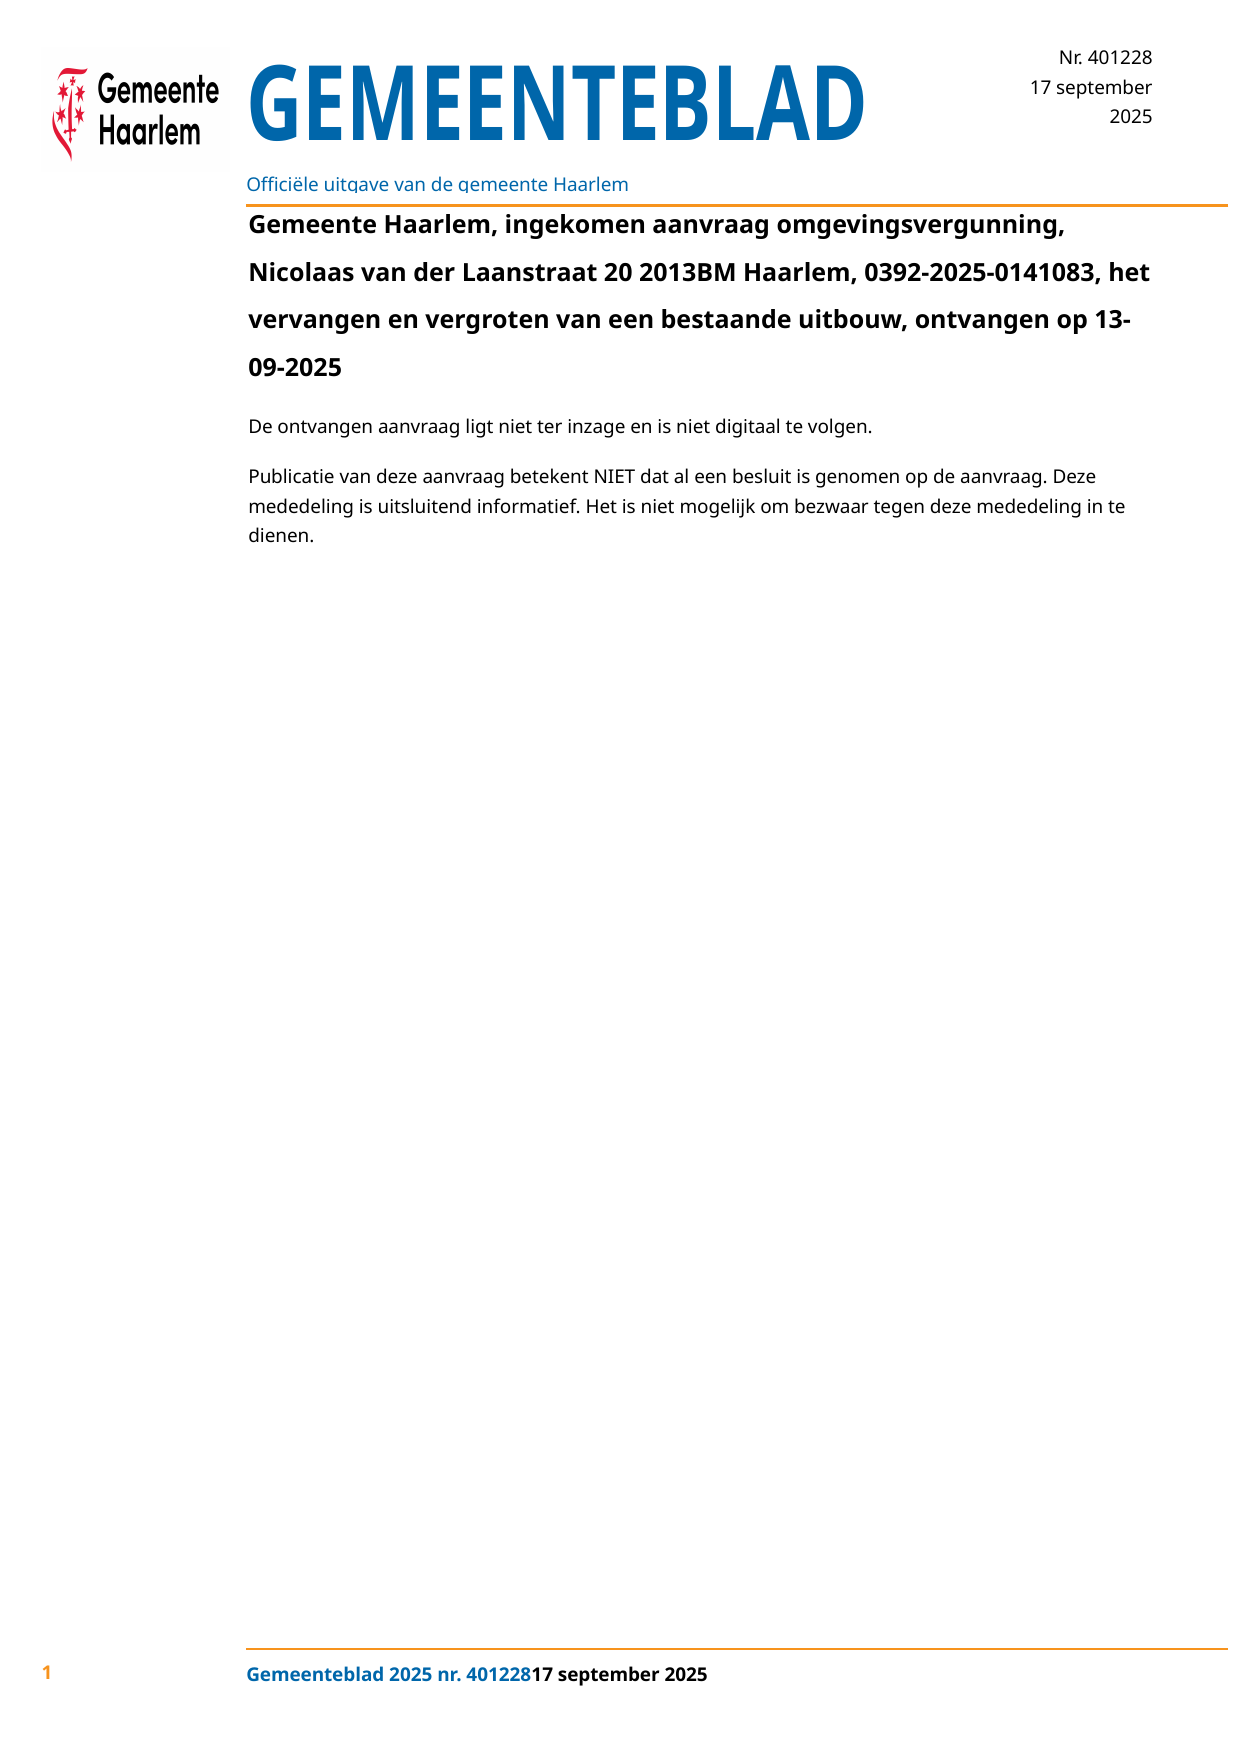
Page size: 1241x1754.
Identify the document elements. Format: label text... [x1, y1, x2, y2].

text Gemeente Haarlem, ingekomen aanvraag omgevingsvergunning, Nicolaas van der Laanstraat 20 2013BM Haarlem, 0392-2025-0141083, het vervangen en vergroten van een bestaande uitbouw, ontvangen op 13-09-2025 [248, 207, 1152, 384]
text Publicatie van deze aanvraag betekent NIET dat al een besluit is genomen op de aanvraag. Deze mededeling is uitsluitend informatief. Het is niet mogelijk om bezwaar tegen deze mededeling in te dienen. [248, 463, 1152, 548]
text De ontvangen aanvraag ligt niet ter inzage en is niet digitaal te volgen. [248, 413, 1152, 439]
picture [41, 47, 231, 172]
